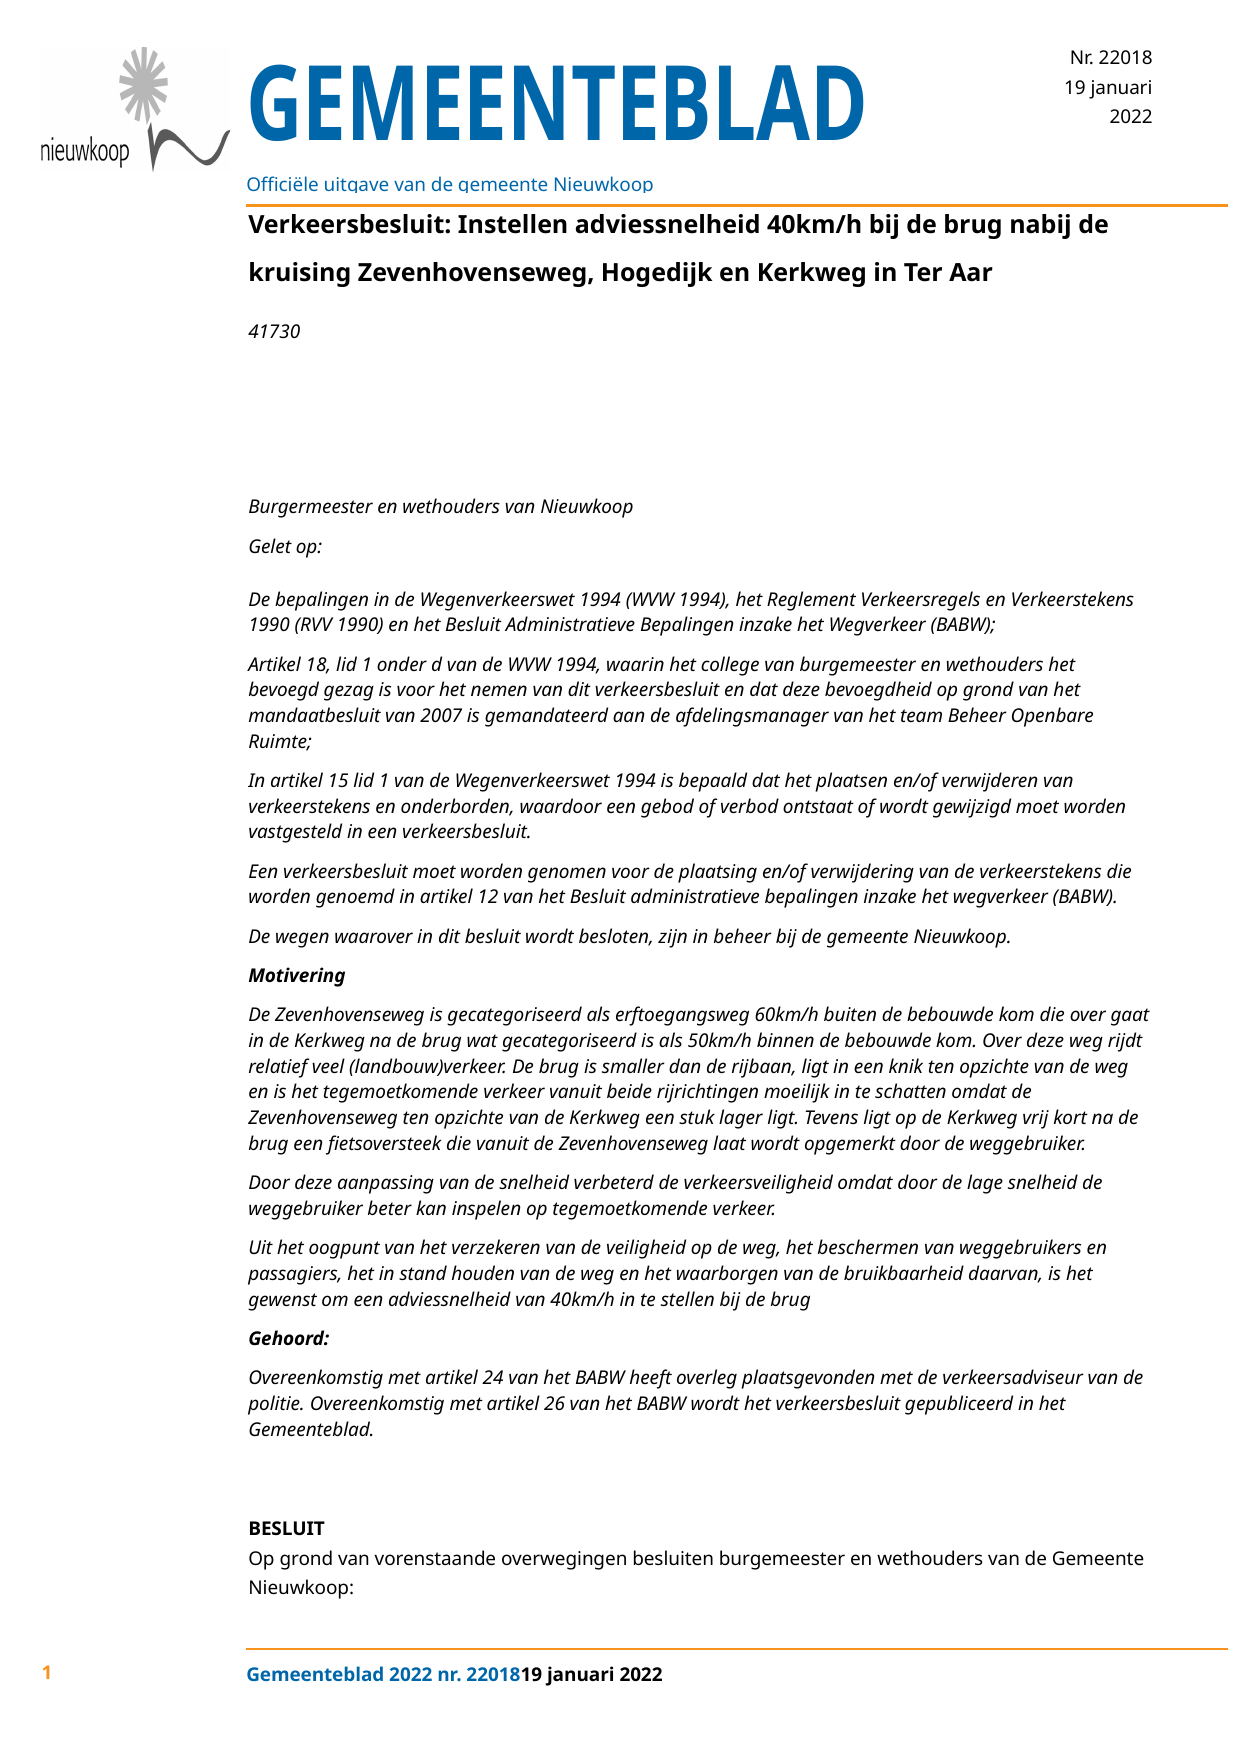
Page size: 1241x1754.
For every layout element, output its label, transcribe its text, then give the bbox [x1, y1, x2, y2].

text De bepalingen in de Wegenverkeerswet 1994 (WVW 1994), het Reglement Verkeersregels en Verkeerstekens 1990 (RVV 1990) en het Besluit Administratieve Bepalingen inzake het Wegverkeer (BABW); [248, 586, 1152, 637]
text Een verkeersbesluit moet worden genomen voor de plaatsing en/of verwijdering van de verkeerstekens die worden genoemd in artikel 12 van het Besluit administratieve bepalingen inzake het wegverkeer (BABW). [248, 858, 1152, 909]
text Door deze aanpassing van de snelheid verbeterd de verkeersveiligheid omdat door de lage snelheid de weggebruiker beter kan inspelen op tegemoetkomende verkeer. [248, 1169, 1152, 1221]
picture [41, 47, 231, 172]
text Verkeersbesluit: Instellen adviessnelheid 40km/h bij de brug nabij de kruising Zevenhovenseweg, Hogedijk en Kerkweg in Ter Aar [248, 207, 1152, 288]
text Gelet op: [248, 533, 1152, 559]
text BESLUIT [248, 1515, 1152, 1541]
text In artikel 15 lid 1 van de Wegenverkeerswet 1994 is bepaald dat het plaatsen en/of verwijderen van verkeerstekens en onderborden, waardoor een gebod of verbod ontstaat of wordt gewijzigd moet worden vastgesteld in een verkeersbesluit. [248, 767, 1152, 844]
text 41730 [248, 318, 1152, 344]
text Burgermeester en wethouders van Nieuwkoop [248, 494, 1152, 519]
text Overeenkomstig met artikel 24 van het BABW heeft overleg plaatsgevonden met de verkeersadviseur van de politie. Overeenkomstig met artikel 26 van het BABW wordt het verkeersbesluit gepubliceerd in het Gemeenteblad. [248, 1364, 1152, 1442]
text De wegen waarover in dit besluit wordt besloten, zijn in beheer bij de gemeente Nieuwkoop. [248, 923, 1152, 949]
text Motivering [248, 962, 1152, 988]
text Uit het oogpunt van het verzekeren van de veiligheid op de weg, het beschermen van weggebruikers en passagiers, het in stand houden van de weg en het waarborgen van de bruikbaarheid daarvan, is het gewenst om een adviessnelheid van 40km/h in te stellen bij de brug [248, 1234, 1152, 1312]
text Artikel 18, lid 1 onder d van de WVW 1994, waarin het college van burgemeester en wethouders het bevoegd gezag is voor het nemen van dit verkeersbesluit en dat deze bevoegdheid op grond van het mandaatbesluit van 2007 is gemandateerd aan de afdelingsmanager van het team Beheer Openbare Ruimte; [248, 651, 1152, 754]
text De Zevenhovenseweg is gecategoriseerd als erftoegangsweg 60km/h buiten de bebouwde kom die over gaat in de Kerkweg na de brug wat gecategoriseerd is als 50km/h binnen de bebouwde kom. Over deze weg rijdt relatief veel (landbouw)verkeer. De brug is smaller dan de rijbaan, ligt in een knik ten opzichte van de weg en is het tegemoetkomende verkeer vanuit beide rijrichtingen moeilijk in te schatten omdat de Zevenhovenseweg ten opzichte van de Kerkweg een stuk lager ligt. Tevens ligt op de Kerkweg vrij kort na de brug een fietsoversteek die vanuit de Zevenhovenseweg laat wordt opgemerkt door de weggebruiker. [248, 1002, 1152, 1156]
text Op grond van vorenstaande overwegingen besluiten burgemeester en wethouders van de Gemeente Nieuwkoop: [248, 1545, 1152, 1600]
text Gehoord: [248, 1325, 1152, 1351]
